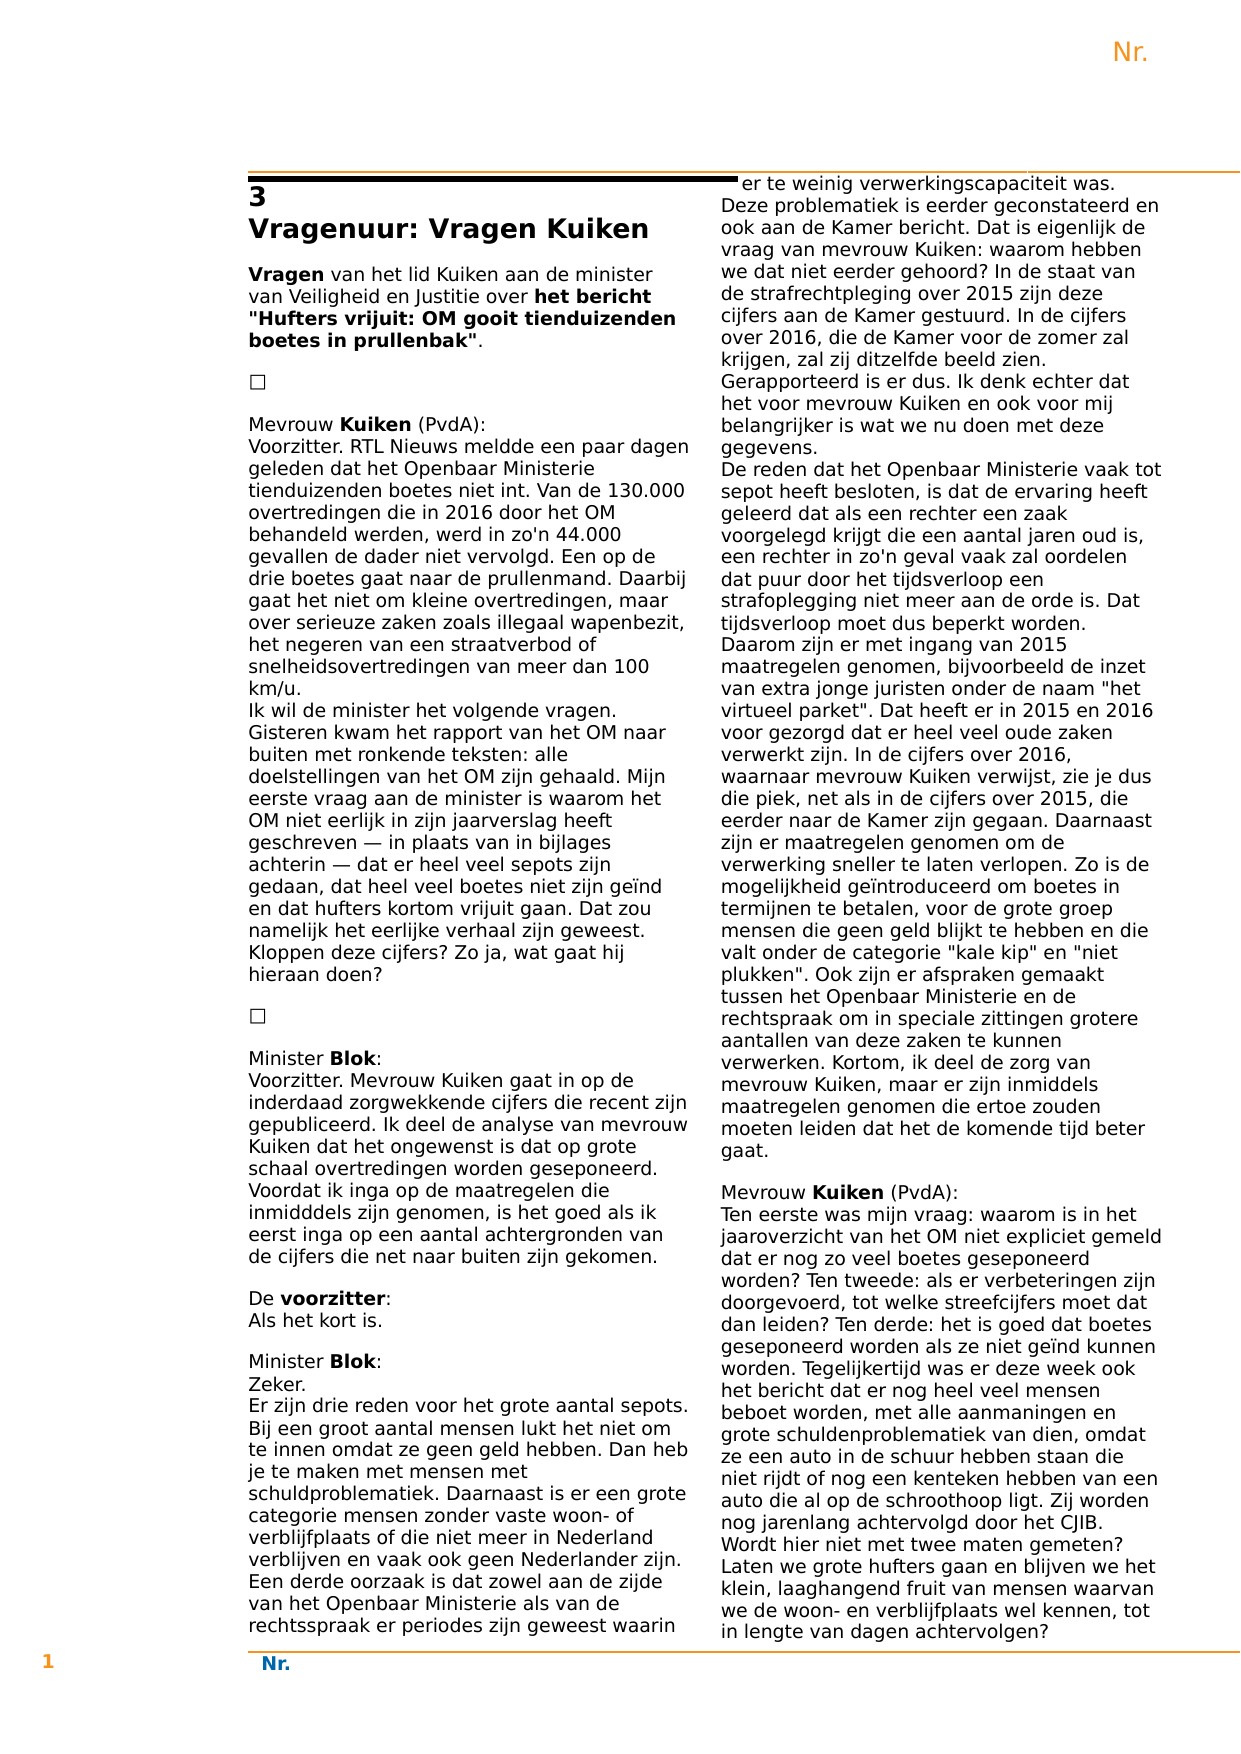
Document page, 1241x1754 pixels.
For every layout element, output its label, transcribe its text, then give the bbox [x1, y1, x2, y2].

text De reden dat het Openbaar Ministerie vaak tot sepot heeft besloten, is dat de ervaring heeft geleerd dat als een rechter een zaak voorgelegd krijgt die een aantal jaren oud is, een rechter in zo'n geval vaak zal oordelen dat puur door het tijdsverloop een strafoplegging niet meer aan de orde is. Dat tijdsverloop moet dus beperkt worden. [721, 458, 1163, 634]
text Daarom zijn er met ingang van 2015 maatregelen genomen, bijvoorbeeld de inzet van extra jonge juristen onder de naam "het virtueel parket". Dat heeft er in 2015 en 2016 voor gezorgd dat er heel veel oude zaken verwerkt zijn. In de cijfers over 2016, waarnaar mevrouw Kuiken verwijst, zie je dus die piek, net als in de cijfers over 2015, die eerder naar de Kamer zijn gegaan. Daarnaast zijn er maatregelen genomen om de verwerking sneller te laten verlopen. Zo is de mogelijkheid geïntroduceerd om boetes in termijnen te betalen, voor de grote groep mensen die geen geld blijkt te hebben en die valt onder de categorie "kale kip" en "niet plukken". Ook zijn er afspraken gemaakt tussen het Openbaar Ministerie en de rechtspraak om in speciale zittingen grotere aantallen van deze zaken te kunnen verwerken. Kortom, ik deel de zorg van mevrouw Kuiken, maar er zijn inmiddels maatregelen genomen die ertoe zouden moeten leiden dat het de komende tijd beter gaat. [721, 634, 1163, 1162]
text Als het kort is. [248, 1309, 691, 1331]
text Minister Blok: [248, 1351, 691, 1373]
text ⬜ [248, 1006, 691, 1028]
text De voorzitter: [248, 1287, 691, 1309]
text Ik wil de minister het volgende vragen. Gisteren kwam het rapport van het OM naar buiten met ronkende teksten: alle doelstellingen van het OM zijn gehaald. Mijn eerste vraag aan de minister is waarom het OM niet eerlijk in zijn jaarverslag heeft geschreven — in plaats van in bijlages achterin — dat er heel veel sepots zijn gedaan, dat heel veel boetes niet zijn geïnd en dat hufters kortom vrijuit gaan. Dat zou namelijk het eerlijke verhaal zijn geweest. Kloppen deze cijfers? Zo ja, wat gaat hij hieraan doen? [248, 700, 691, 986]
text Voorzitter. RTL Nieuws meldde een paar dagen geleden dat het Openbaar Ministerie tienduizenden boetes niet int. Van de 130.000 overtredingen die in 2016 door het OM behandeld werden, werd in zo'n 44.000 gevallen de dader niet vervolgd. Een op de drie boetes gaat naar de prullenmand. Daarbij gaat het niet om kleine overtredingen, maar over serieuze zaken zoals illegaal wapenbezit, het negeren van een straatverbod of snelheidsovertredingen van meer dan 100 km/u. [248, 436, 691, 700]
text Er zijn drie reden voor het grote aantal sepots. Bij een groot aantal mensen lukt het niet om te innen omdat ze geen geld hebben. Dan heb je te maken met mensen met schuldproblematiek. Daarnaast is er een grote categorie mensen zonder vaste woon- of verblijfplaats of die niet meer in Nederland verblijven en vaak ook geen Nederlander zijn. Een derde oorzaak is dat zowel aan de zijde van het Openbaar Ministerie als van de rechtsspraak er periodes zijn geweest waarin [248, 1395, 691, 1637]
text Mevrouw Kuiken (PvdA): [721, 1182, 1163, 1204]
text Mevrouw Kuiken (PvdA): [248, 414, 691, 436]
title 3 Vragenuur: Vragen Kuiken [248, 182, 691, 244]
text Vragen van het lid Kuiken aan de minister van Veiligheid en Justitie over het bericht "Hufters vrijuit: OM gooit tienduizenden boetes in prullenbak". [248, 264, 691, 352]
text er te weinig verwerkingscapaciteit was. [721, 173, 1163, 195]
text Ten eerste was mijn vraag: waarom is in het jaaroverzicht van het OM niet expliciet gemeld dat er nog zo veel boetes geseponeerd worden? Ten tweede: als er verbeteringen zijn doorgevoerd, tot welke streefcijfers moet dat dan leiden? Ten derde: het is goed dat boetes geseponeerd worden als ze niet geïnd kunnen worden. Tegelijkertijd was er deze week ook het bericht dat er nog heel veel mensen beboet worden, met alle aanmaningen en grote schuldenproblematiek van dien, omdat ze een auto in de schuur hebben staan die niet rijdt of nog een kenteken hebben van een auto die al op de schroothoop ligt. Zij worden nog jarenlang achtervolgd door het CJIB. Wordt hier niet met twee maten gemeten? Laten we grote hufters gaan en blijven we het klein, laaghangend fruit van mensen waarvan we de woon- en verblijfplaats wel kennen, tot in lengte van dagen achtervolgen? [721, 1204, 1163, 1643]
text Minister Blok: [248, 1048, 691, 1070]
text Deze problematiek is eerder geconstateerd en ook aan de Kamer bericht. Dat is eigenlijk de vraag van mevrouw Kuiken: waarom hebben we dat niet eerder gehoord? In de staat van de strafrechtpleging over 2015 zijn deze cijfers aan de Kamer gestuurd. In de cijfers over 2016, die de Kamer voor de zomer zal krijgen, zal zij ditzelfde beeld zien. Gerapporteerd is er dus. Ik denk echter dat het voor mevrouw Kuiken en ook voor mij belangrijker is wat we nu doen met deze gegevens. [721, 195, 1163, 458]
text Voorzitter. Mevrouw Kuiken gaat in op de inderdaad zorgwekkende cijfers die recent zijn gepubliceerd. Ik deel de analyse van mevrouw Kuiken dat het ongewenst is dat op grote schaal overtredingen worden geseponeerd. Voordat ik inga op de maatregelen die inmidddels zijn genomen, is het goed als ik eerst inga op een aantal achtergronden van de cijfers die net naar buiten zijn gekomen. [248, 1070, 691, 1267]
text Zeker. [248, 1373, 691, 1395]
text ⬜ [248, 372, 691, 394]
